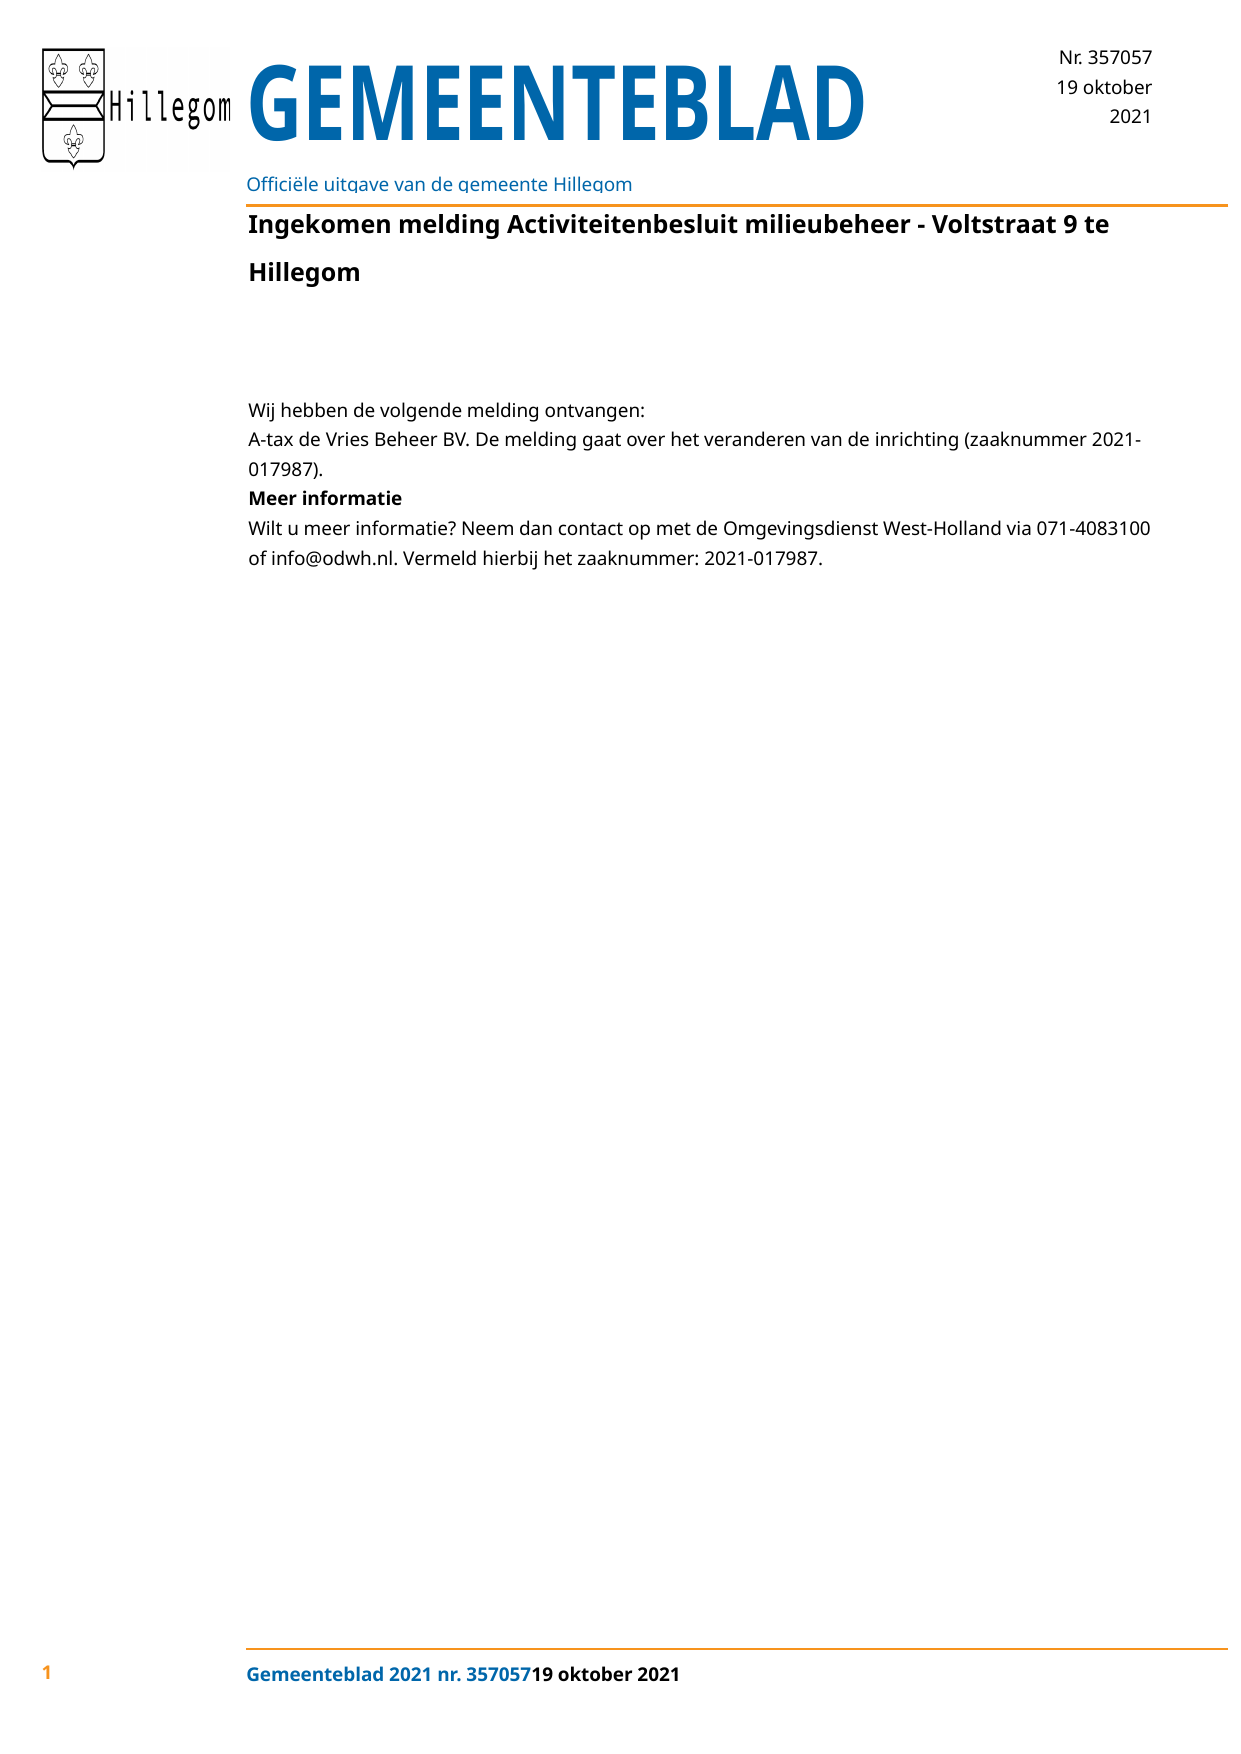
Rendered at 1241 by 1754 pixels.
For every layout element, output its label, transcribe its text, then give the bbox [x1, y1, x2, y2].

text Wilt u meer informatie? Neem dan contact op met de Omgevingsdienst West-Holland via 071‑4083100 of info@odwh.nl. Vermeld hierbij het zaaknummer: 2021-017987. [248, 515, 1152, 570]
text Ingekomen melding Activiteitenbesluit milieubeheer - Voltstraat 9 te Hillegom [248, 207, 1152, 288]
text Meer informatie [248, 486, 1152, 511]
text A-tax de Vries Beheer BV. De melding gaat over het veranderen van de inrichting (zaaknummer 2021-017987). [248, 426, 1152, 482]
text Wij hebben de volgende melding ontvangen: [248, 397, 1152, 422]
picture [41, 47, 231, 172]
